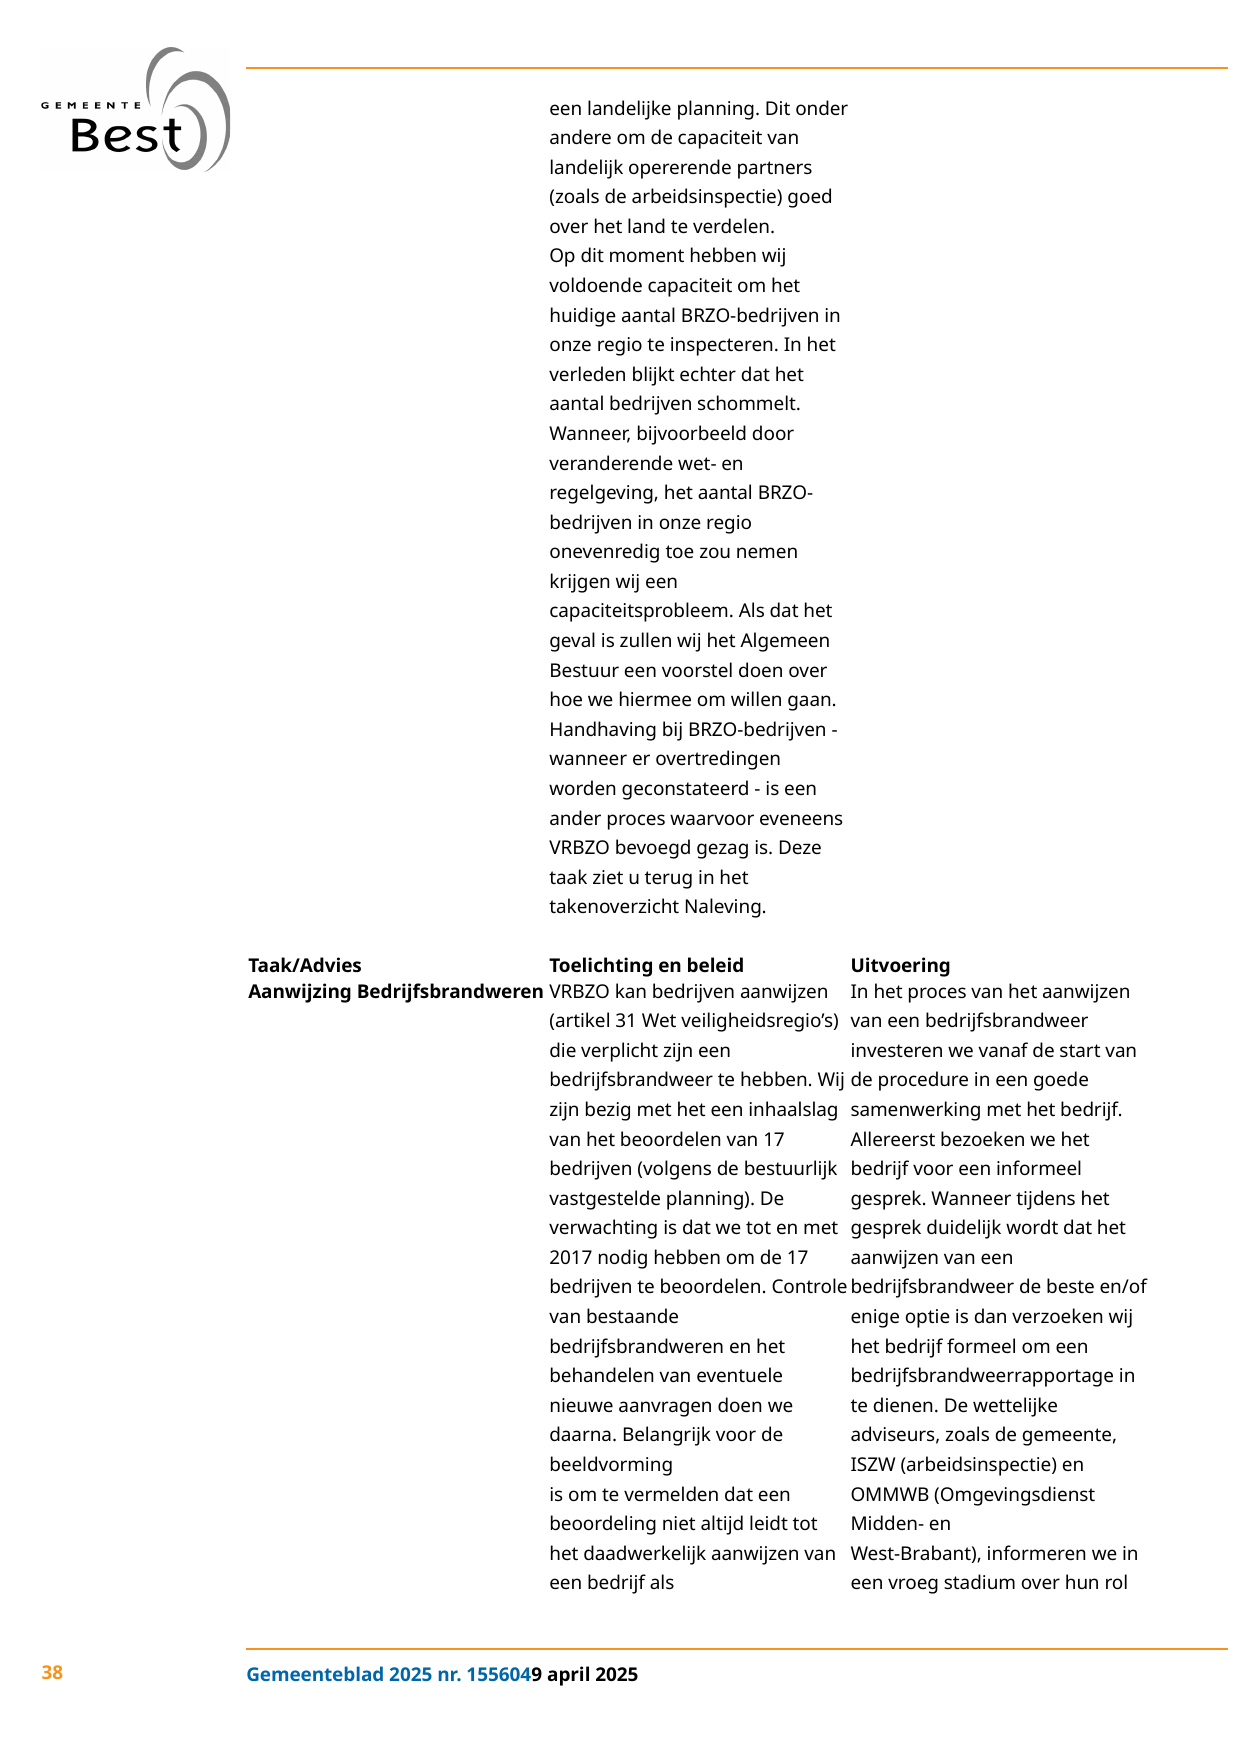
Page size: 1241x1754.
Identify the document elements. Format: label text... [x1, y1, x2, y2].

table_header Taak/Advies [248, 952, 549, 978]
picture [41, 47, 231, 172]
table_cell VRBZO kan bedrijven aanwijzen (artikel 31 Wet veiligheidsregio’s) die verplicht zijn een bedrijfsbrandweer te hebben. Wij zijn bezig met het een inhaalslag van het beoordelen van 17 bedrijven (volgens de bestuurlijk vastgestelde planning). De verwachting is dat we tot en met 2017 nodig hebben om de 17 bedrijven te beoordelen. Controle van bestaande bedrijfsbrandweren en het behandelen van eventuele nieuwe aanvragen doen we daarna. Belangrijk voor de beeldvorming is om te vermelden dat een beoordeling niet altijd leidt tot het daadwerkelijk aanwijzen van een bedrijf als [549, 978, 850, 1595]
table_header Toelichting en beleid [549, 952, 850, 978]
table_cell [248, 95, 549, 919]
table_cell In het proces van het aanwijzen van een bedrijfsbrandweer investeren we vanaf de start van de procedure in een goede samenwerking met het bedrijf. Allereerst bezoeken we het bedrijf voor een informeel gesprek. Wanneer tijdens het gesprek duidelijk wordt dat het aanwijzen van een bedrijfsbrandweer de beste en/of enige optie is dan verzoeken wij het bedrijf formeel om een bedrijfsbrandweerrapportage in te dienen. De wettelijke adviseurs, zoals de gemeente, ISZW (arbeidsinspectie) en OMMWB (Omgevingsdienst Midden- en West-Brabant), informeren we in een vroeg stadium over hun rol [850, 978, 1152, 1595]
table_cell [850, 95, 1152, 919]
table_cell een landelijke planning. Dit onder andere om de capaciteit van landelijk opererende partners (zoals de arbeidsinspectie) goed over het land te verdelen. Op dit moment hebben wij voldoende capaciteit om het huidige aantal BRZO-bedrijven in onze regio te inspecteren. In het verleden blijkt echter dat het aantal bedrijven schommelt. Wanneer, bijvoorbeeld door veranderende wet- en regelgeving, het aantal BRZO-bedrijven in onze regio onevenredig toe zou nemen krijgen wij een capaciteitsprobleem. Als dat het geval is zullen wij het Algemeen Bestuur een voorstel doen over hoe we hiermee om willen gaan. Handhaving bij BRZO-bedrijven - wanneer er overtredingen worden geconstateerd - is een ander proces waarvoor eveneens VRBZO bevoegd gezag is. Deze taak ziet u terug in het takenoverzicht Naleving. [549, 95, 850, 919]
table_header Uitvoering [850, 952, 1152, 978]
table_cell Aanwijzing Bedrijfsbrandweren [248, 978, 549, 1595]
